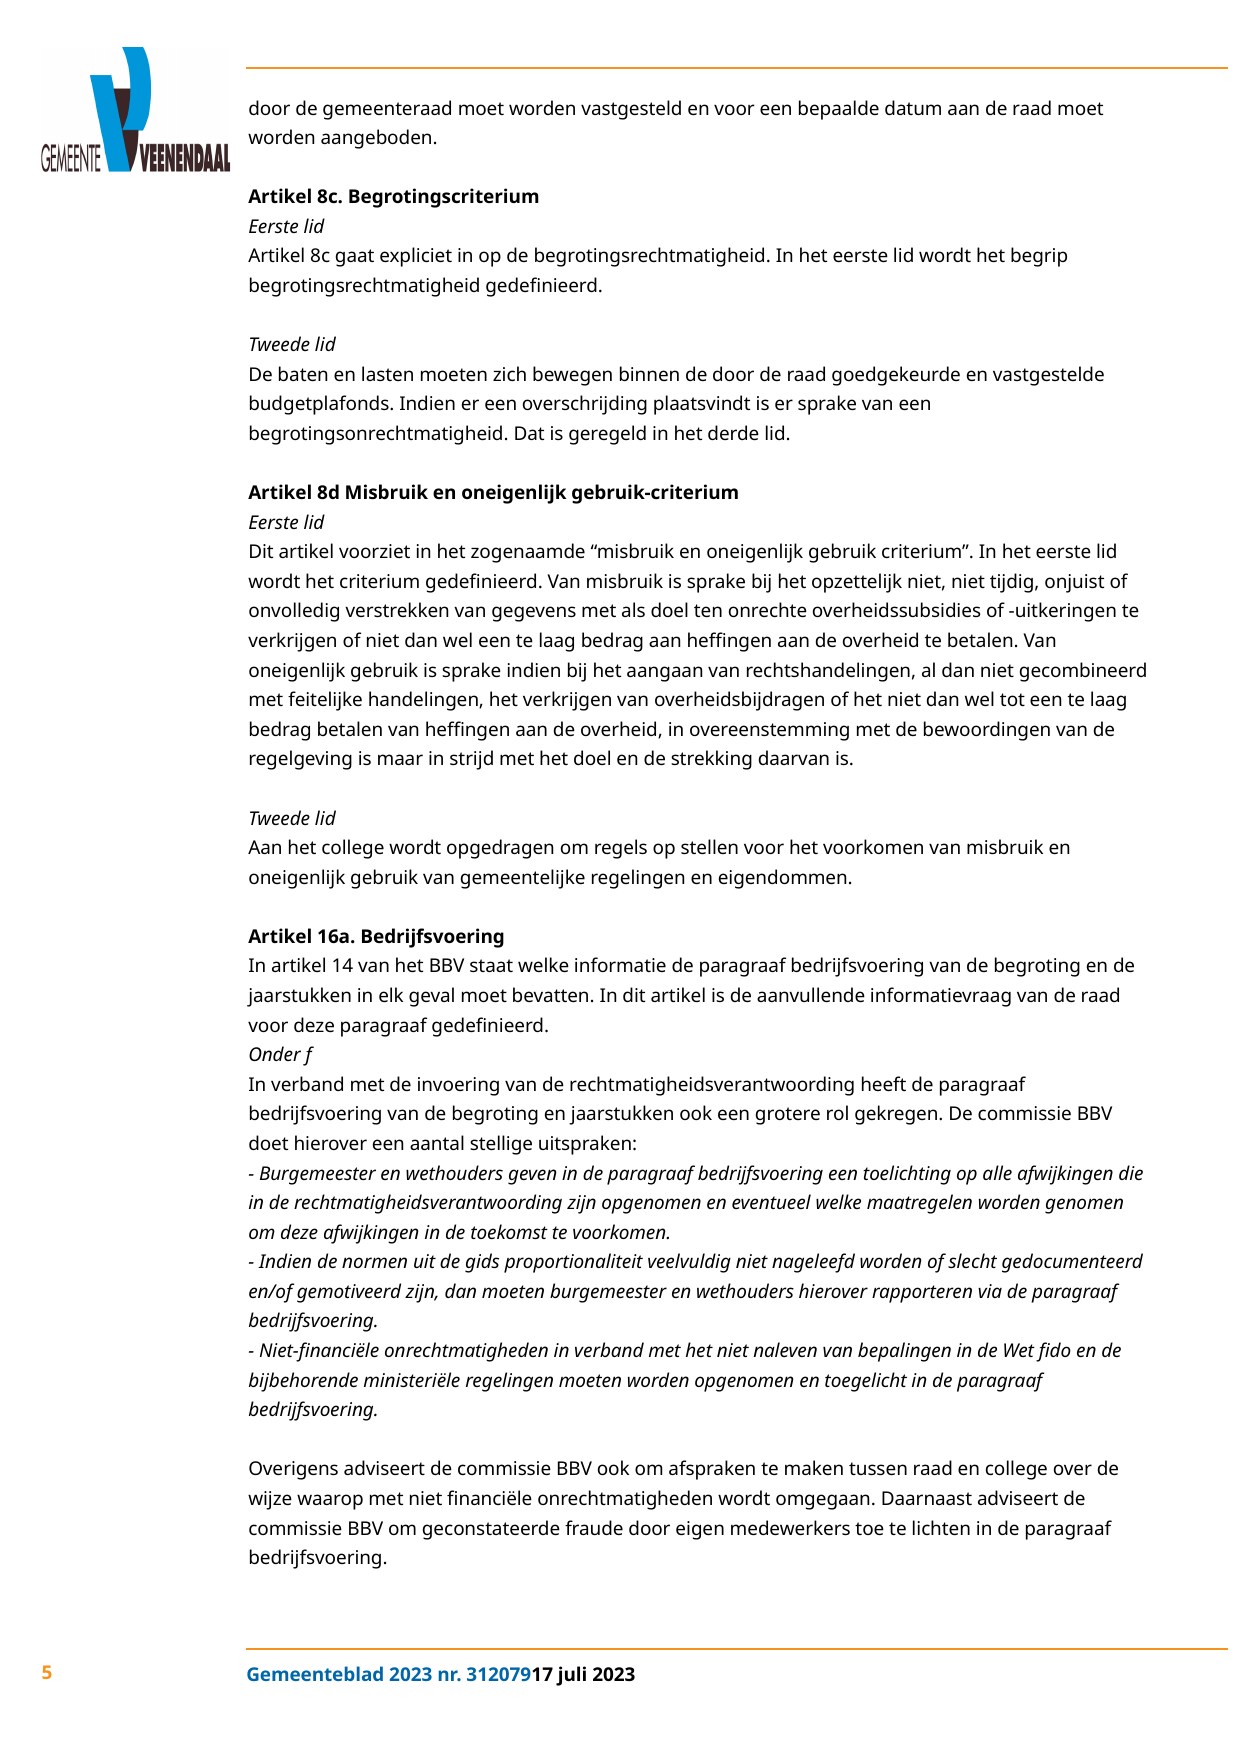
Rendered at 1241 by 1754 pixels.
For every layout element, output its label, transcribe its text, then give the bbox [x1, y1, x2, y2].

text - Niet-financiële onrechtmatigheden in verband met het niet naleven van bepalingen in de Wet fido en de bijbehorende ministeriële regelingen moeten worden opgenomen en toegelicht in de paragraaf bedrijfsvoering. [248, 1337, 1152, 1422]
text Dit artikel voorziet in het zogenaamde “misbruik en oneigenlijk gebruik criterium”. In het eerste lid wordt het criterium gedefinieerd. Van misbruik is sprake bij het opzettelijk niet, niet tijdig, onjuist of onvolledig verstrekken van gegevens met als doel ten onrechte overheidssubsidies of -uitkeringen te verkrijgen of niet dan wel een te laag bedrag aan heffingen aan de overheid te betalen. Van oneigenlijk gebruik is sprake indien bij het aangaan van rechtshandelingen, al dan niet gecombineerd met feitelijke handelingen, het verkrijgen van overheidsbijdragen of het niet dan wel tot een te laag bedrag betalen van heffingen aan de overheid, in overeenstemming met de bewoordingen van de regelgeving is maar in strijd met het doel en de strekking daarvan is. [248, 538, 1152, 771]
text Eerste lid [248, 213, 1152, 239]
picture [123, 47, 231, 172]
text Artikel 8d Misbruik en oneigenlijk gebruik-criterium [248, 479, 1152, 505]
text Aan het college wordt opgedragen om regels op stellen voor het voorkomen van misbruik en oneigenlijk gebruik van gemeentelijke regelingen en eigendommen. [248, 834, 1152, 890]
text Overigens adviseert de commissie BBV ook om afspraken te maken tussen raad en college over de wijze waarop met niet financiële onrechtmatigheden wordt omgegaan. Daarnaast adviseert de commissie BBV om geconstateerde fraude door eigen medewerkers toe te lichten in de paragraaf bedrijfsvoering. [248, 1456, 1152, 1570]
text Tweede lid [248, 805, 1152, 831]
picture [41, 47, 130, 172]
text - Burgemeester en wethouders geven in de paragraaf bedrijfsvoering een toelichting op alle afwijkingen die in de rechtmatigheidsverantwoording zijn opgenomen en eventueel welke maatregelen worden genomen om deze afwijkingen in de toekomst te voorkomen. [248, 1160, 1152, 1245]
text - Indien de normen uit de gids proportionaliteit veelvuldig niet nageleefd worden of slecht gedocumenteerd en/of gemotiveerd zijn, dan moeten burgemeester en wethouders hierover rapporteren via de paragraaf bedrijfsvoering. [248, 1248, 1152, 1333]
text In verband met de invoering van de rechtmatigheidsverantwoording heeft de paragraaf bedrijfsvoering van de begroting en jaarstukken ook een grotere rol gekregen. De commissie BBV doet hierover een aantal stellige uitspraken: [248, 1071, 1152, 1156]
text Artikel 8c gaat expliciet in op de begrotingsrechtmatigheid. In het eerste lid wordt het begrip begrotingsrechtmatigheid gedefinieerd. [248, 243, 1152, 298]
text In artikel 14 van het BBV staat welke informatie de paragraaf bedrijfsvoering van de begroting en de jaarstukken in elk geval moet bevatten. In dit artikel is de aanvullende informatievraag van de raad voor deze paragraaf gedefinieerd. [248, 953, 1152, 1038]
text Tweede lid [248, 331, 1152, 357]
text Onder f [248, 1041, 1152, 1067]
text door de gemeenteraad moet worden vastgesteld en voor een bepaalde datum aan de raad moet worden aangeboden. [248, 95, 1152, 150]
text Artikel 16a. Bedrijfsvoering [248, 923, 1152, 949]
text Eerste lid [248, 509, 1152, 535]
text De baten en lasten moeten zich bewegen binnen de door de raad goedgekeurde en vastgestelde budgetplafonds. Indien er een overschrijding plaatsvindt is er sprake van een begrotingsonrechtmatigheid. Dat is geregeld in het derde lid. [248, 361, 1152, 446]
text Artikel 8c. Begrotingscriterium [248, 183, 1152, 209]
